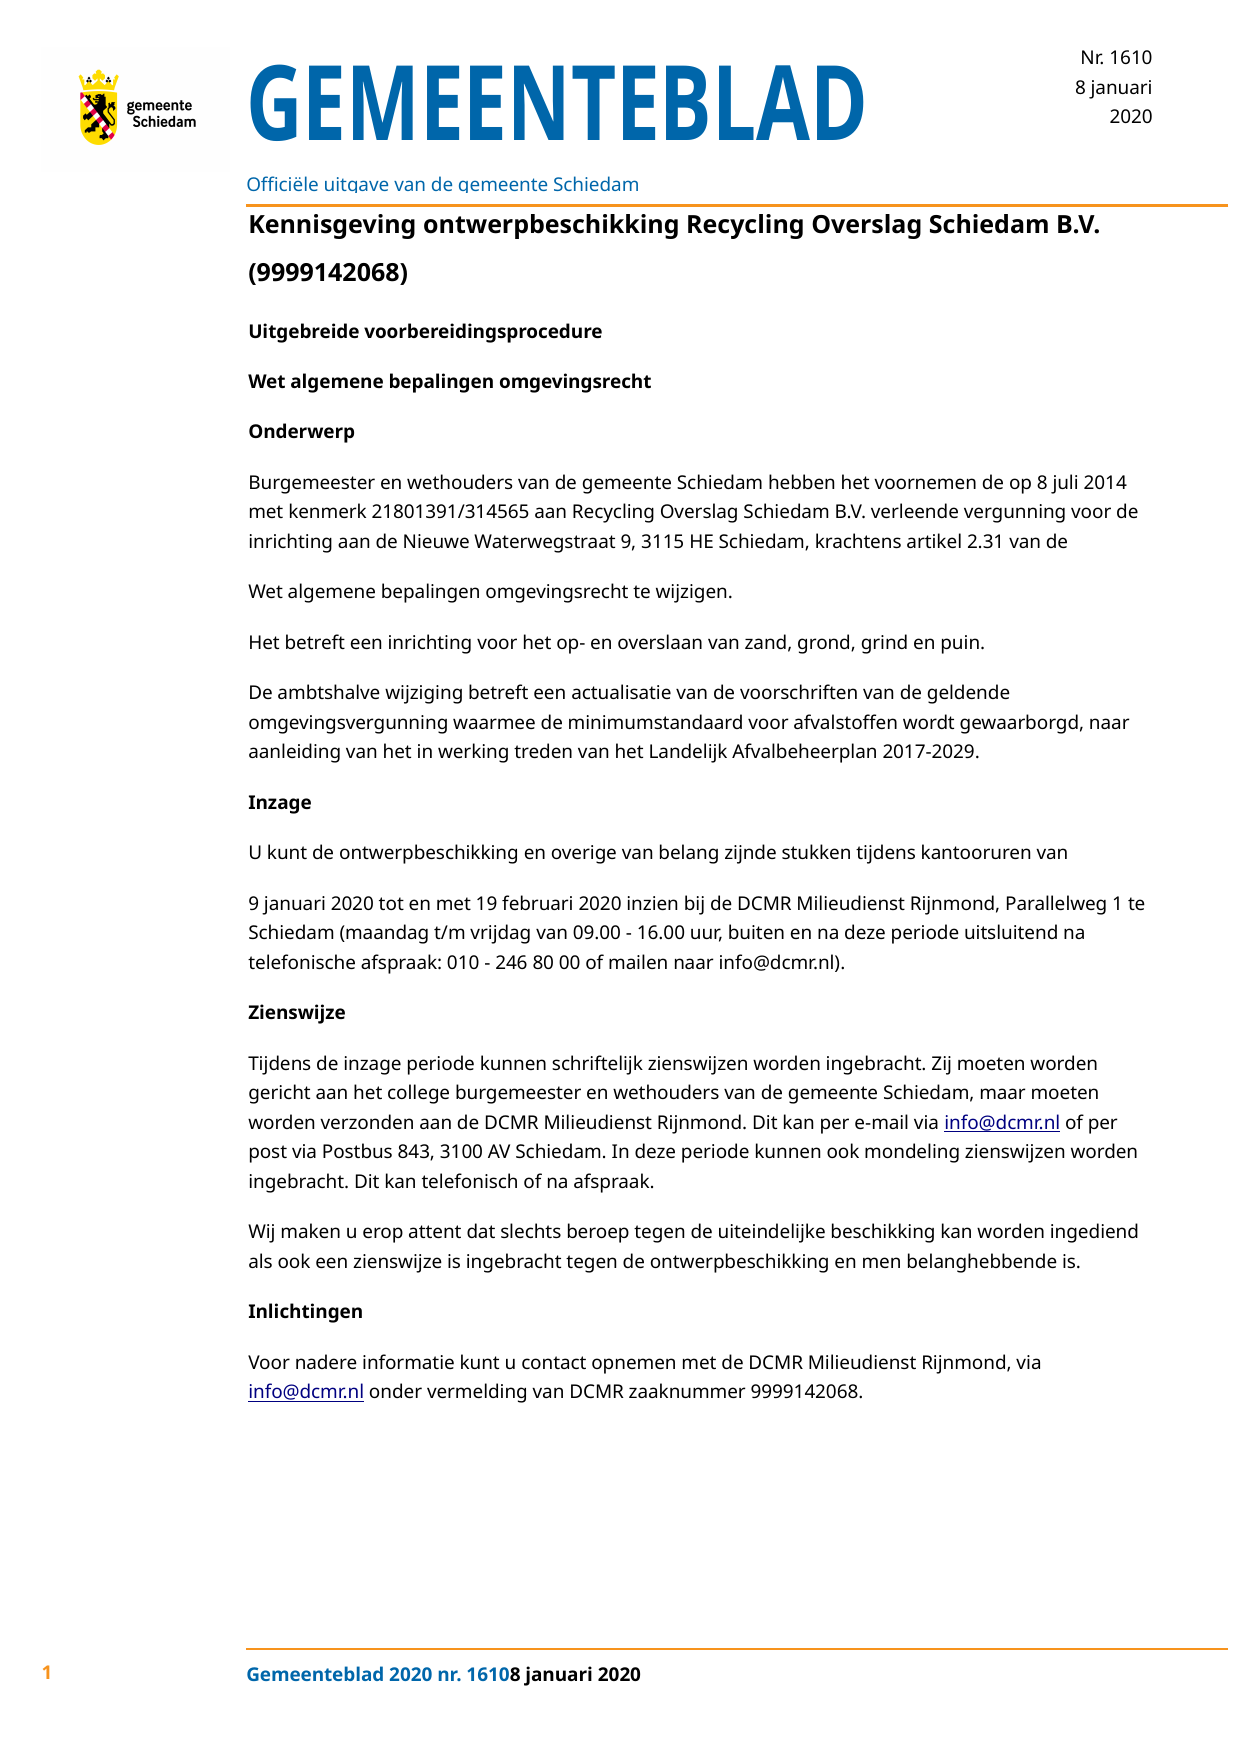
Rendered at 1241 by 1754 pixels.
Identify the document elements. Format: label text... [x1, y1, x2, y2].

text Het betreft een inrichting voor het op- en overslaan van zand, grond, grind en puin. [248, 629, 1152, 655]
text Tijdens de inzage periode kunnen schriftelijk zienswijzen worden ingebracht. Zij moeten worden gericht aan het college burgemeester en wethouders van de gemeente Schiedam, maar moeten worden verzonden aan de DCMR Milieudienst Rijnmond. Dit kan per e-mail via info@dcmr.nl of per post via Postbus 843, 3100 AV Schiedam. In deze periode kunnen ook mondeling zienswijzen worden ingebracht. Dit kan telefonisch of na afspraak. [248, 1050, 1152, 1194]
text U kunt de ontwerpbeschikking en overige van belang zijnde stukken tijdens kantooruren van [248, 839, 1152, 865]
text Wet algemene bepalingen omgevingsrecht te wijzigen. [248, 579, 1152, 604]
text Voor nadere informatie kunt u contact opnemen met de DCMR Milieudienst Rijnmond, via info@dcmr.nl onder vermelding van DCMR zaaknummer 9999142068. [248, 1349, 1152, 1404]
text Wij maken u erop attent dat slechts beroep tegen de uiteindelijke beschikking kan worden ingediend als ook een zienswijze is ingebracht tegen de ontwerpbeschikking en men belanghebbende is. [248, 1219, 1152, 1274]
text 9 januari 2020 tot en met 19 februari 2020 inzien bij de DCMR Milieudienst Rijnmond, Parallelweg 1 te Schiedam (maandag t/m vrijdag van 09.00 - 16.00 uur, buiten en na deze periode uitsluitend na telefonische afspraak: 010 - 246 80 00 of mailen naar info@dcmr.nl). [248, 890, 1152, 975]
text Uitgebreide voorbereidingsprocedure [248, 318, 1152, 344]
text Zienswijze [248, 999, 1152, 1025]
text Inzage [248, 789, 1152, 815]
text De ambtshalve wijziging betreft een actualisatie van de voorschriften van de geldende omgevingsvergunning waarmee de minimumstandaard voor afvalstoffen wordt gewaarborgd, naar aanleiding van het in werking treden van het Landelijk Afvalbeheerplan 2017-2029. [248, 679, 1152, 764]
text Kennisgeving ontwerpbeschikking Recycling Overslag Schiedam B.V. (9999142068) [248, 207, 1152, 288]
text Wet algemene bepalingen omgevingsrecht [248, 368, 1152, 394]
text Burgemeester en wethouders van de gemeente Schiedam hebben het voornemen de op 8 juli 2014 met kenmerk 21801391/314565 aan Recycling Overslag Schiedam B.V. verleende vergunning voor de inrichting aan de Nieuwe Waterwegstraat 9, 3115 HE Schiedam, krachtens artikel 2.31 van de [248, 469, 1152, 554]
text Onderwerp [248, 419, 1152, 444]
text Inlichtingen [248, 1299, 1152, 1324]
picture [41, 47, 231, 172]
